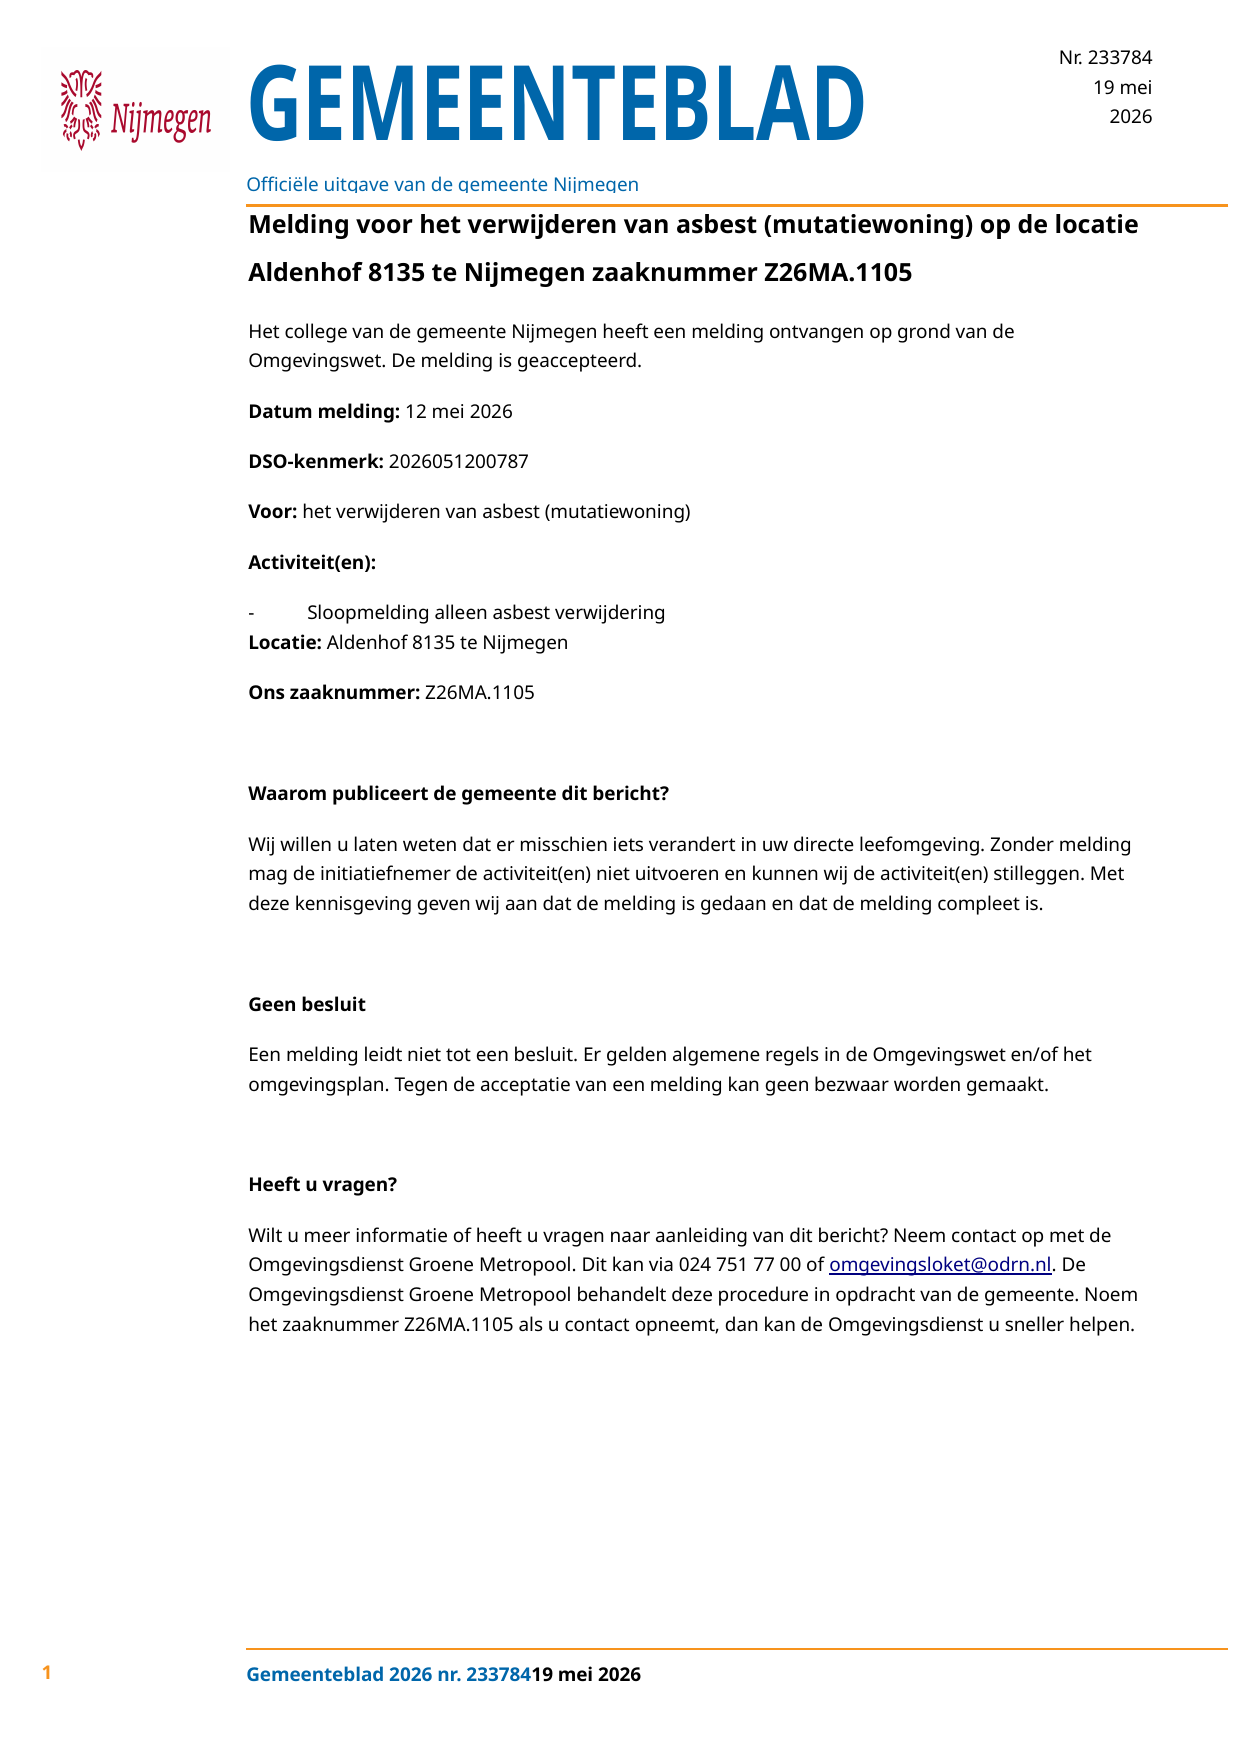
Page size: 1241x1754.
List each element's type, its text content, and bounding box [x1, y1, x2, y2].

text Ons zaaknummer: Z26MA.1105 [248, 679, 1152, 705]
text Voor: het verwijderen van asbest (mutatiewoning) [248, 499, 1152, 524]
text Geen besluit [248, 991, 1152, 1017]
text DSO-kenmerk: 2026051200787 [248, 448, 1152, 474]
text Wilt u meer informatie of heeft u vragen naar aanleiding van dit bericht? Neem contact op met de Omgevingsdienst Groene Metropool. Dit kan via 024 751 77 00 of omgevingsloket@odrn.nl. De Omgevingsdienst Groene Metropool behandelt deze procedure in opdracht van de gemeente. Noem het zaaknummer Z26MA.1105 als u contact opneemt, dan kan de Omgevingsdienst u sneller helpen. [248, 1222, 1152, 1337]
text Melding voor het verwijderen van asbest (mutatiewoning) op de locatie Aldenhof 8135 te Nijmegen zaaknummer Z26MA.1105 [248, 207, 1152, 288]
text Datum melding: 12 mei 2026 [248, 398, 1152, 424]
text Activiteit(en): [248, 549, 1152, 575]
list Sloopmelding alleen asbest verwijdering [248, 599, 1152, 625]
text Locatie: Aldenhof 8135 te Nijmegen [248, 629, 1152, 655]
picture [41, 47, 231, 172]
text Heeft u vragen? [248, 1172, 1152, 1197]
text Wij willen u laten weten dat er misschien iets verandert in uw directe leefomgeving. Zonder melding mag de initiatiefnemer de activiteit(en) niet uitvoeren en kunnen wij de activiteit(en) stilleggen. Met deze kennisgeving geven wij aan dat de melding is gedaan en dat de melding compleet is. [248, 831, 1152, 916]
text Waarom publiceert de gemeente dit bericht? [248, 780, 1152, 806]
text Het college van de gemeente Nijmegen heeft een melding ontvangen op grond van de Omgevingswet. De melding is geaccepteerd. [248, 318, 1152, 373]
text Een melding leidt niet tot een besluit. Er gelden algemene regels in de Omgevingswet en/of het omgevingsplan. Tegen de acceptatie van een melding kan geen bezwaar worden gemaakt. [248, 1041, 1152, 1097]
